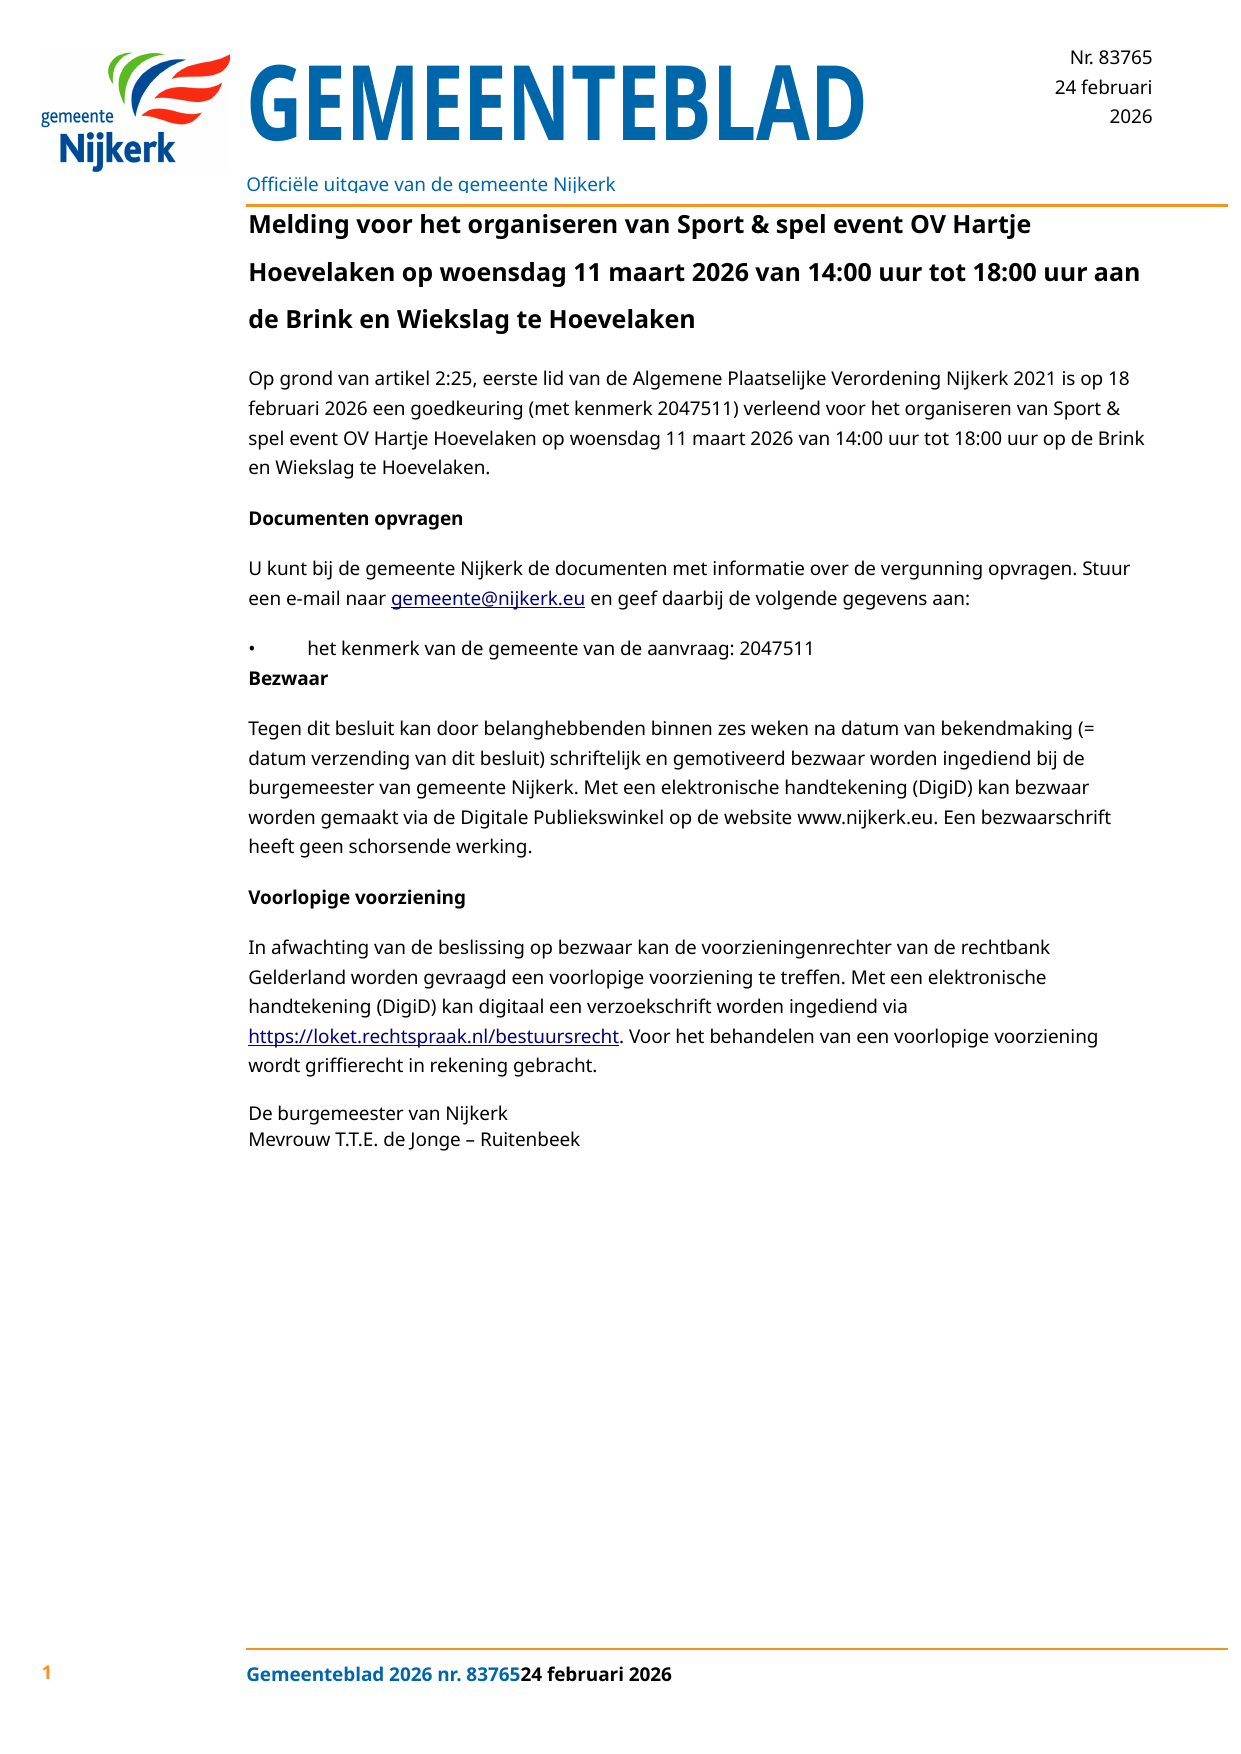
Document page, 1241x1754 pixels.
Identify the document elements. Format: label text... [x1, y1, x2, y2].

text In afwachting van de beslissing op bezwaar kan de voorzieningenrechter van de rechtbank Gelderland worden gevraagd een voorlopige voorziening te treffen. Met een elektronische handtekening (DigiD) kan digitaal een verzoekschrift worden ingediend via https://loket.rechtspraak.nl/bestuursrecht. Voor het behandelen van een voorlopige voorziening wordt griffierecht in rekening gebracht. [248, 934, 1152, 1078]
text Tegen dit besluit kan door belanghebbenden binnen zes weken na datum van bekendmaking (= datum verzending van dit besluit) schriftelijk en gemotiveerd bezwaar worden ingediend bij de burgemeester van gemeente Nijkerk. Met een elektronische handtekening (DigiD) kan bezwaar worden gemaakt via de Digitale Publiekswinkel op de website www.nijkerk.eu. Een bezwaarschrift heeft geen schorsende werking. [248, 715, 1152, 859]
list het kenmerk van de gemeente van de aanvraag: 2047511 [248, 635, 1152, 661]
text Voorlopige voorziening [248, 884, 1152, 909]
text Op grond van artikel 2:25, eerste lid van de Algemene Plaatselijke Verordening Nijkerk 2021 is op 18 februari 2026 een goedkeuring (met kenmerk 2047511) verleend voor het organiseren van Sport & spel event OV Hartje Hoevelaken op woensdag 11 maart 2026 van 14:00 uur tot 18:00 uur op de Brink en Wiekslag te Hoevelaken. [248, 366, 1152, 480]
picture [41, 47, 231, 172]
text Melding voor het organiseren van Sport & spel event OV Hartje Hoevelaken op woensdag 11 maart 2026 van 14:00 uur tot 18:00 uur aan de Brink en Wiekslag te Hoevelaken [248, 207, 1152, 336]
text Documenten opvragen [248, 505, 1152, 530]
text U kunt bij de gemeente Nijkerk de documenten met informatie over de vergunning opvragen. Stuur een e-mail naar gemeente@nijkerk.eu en geef daarbij de volgende gegevens aan: [248, 555, 1152, 610]
text De burgemeester van Nijkerk [248, 1100, 1152, 1126]
text Mevrouw T.T.E. de Jonge – Ruitenbeek [248, 1126, 1152, 1152]
text Bezwaar [248, 665, 1152, 690]
